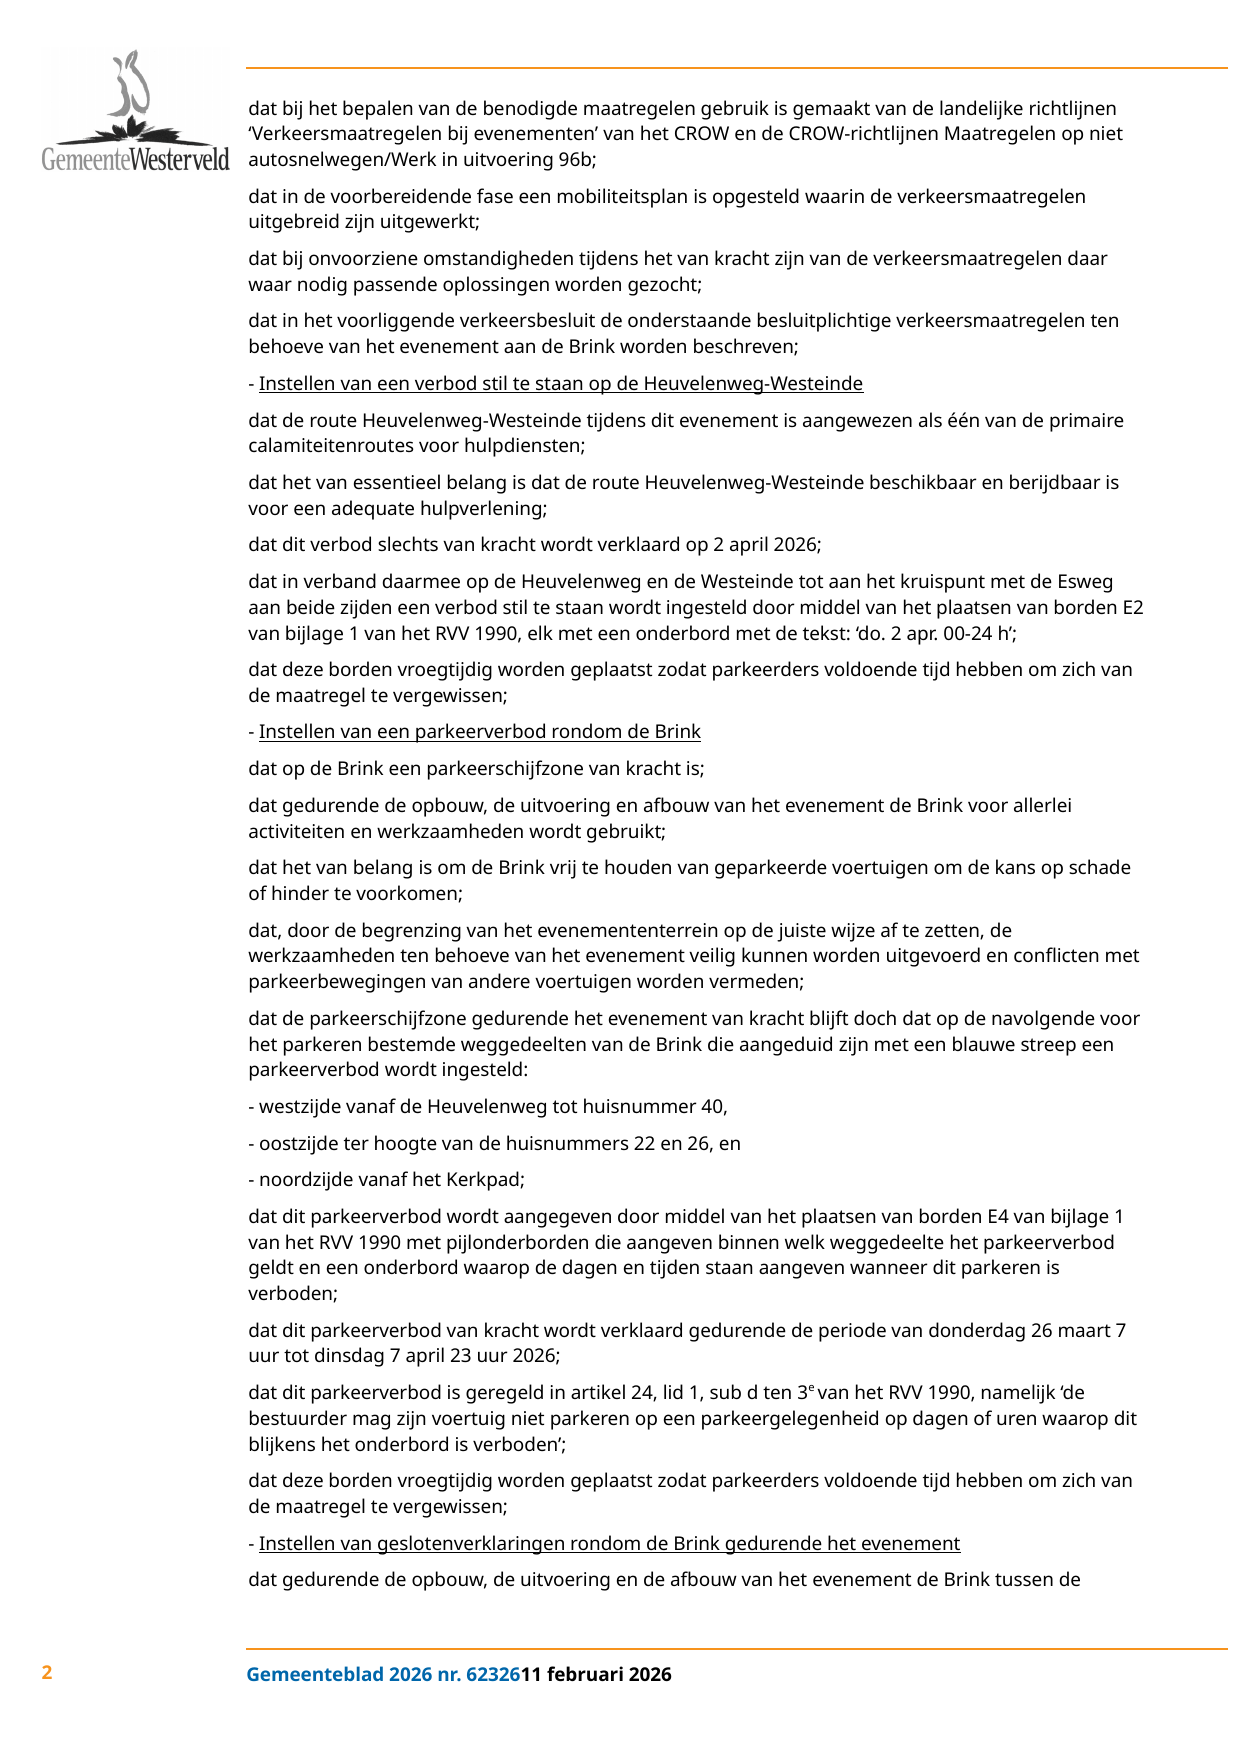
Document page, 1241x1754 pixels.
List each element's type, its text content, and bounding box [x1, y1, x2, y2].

text - oostzijde ter hoogte van de huisnummers 22 en 26, en [248, 1130, 1152, 1156]
text dat gedurende de opbouw, de uitvoering en afbouw van het evenement de Brink voor allerlei activiteiten en werkzaamheden wordt gebruikt; [248, 792, 1152, 843]
text - Instellen van een parkeerverbod rondom de Brink [248, 719, 1152, 744]
text dat in de voorbereidende fase een mobiliteitsplan is opgesteld waarin de verkeersmaatregelen uitgebreid zijn uitgewerkt; [248, 183, 1152, 234]
text dat op de Brink een parkeerschijfzone van kracht is; [248, 755, 1152, 781]
text dat in het voorliggende verkeersbesluit de onderstaande besluitplichtige verkeersmaatregelen ten behoeve van het evenement aan de Brink worden beschreven; [248, 308, 1152, 359]
text - westzijde vanaf de Heuvelenweg tot huisnummer 40, [248, 1093, 1152, 1119]
text - Instellen van een verbod stil te staan op de Heuvelenweg-Westeinde [248, 370, 1152, 396]
text dat deze borden vroegtijdig worden geplaatst zodat parkeerders voldoende tijd hebben om zich van de maatregel te vergewissen; [248, 1467, 1152, 1519]
picture [41, 47, 231, 172]
text - noordzijde vanaf het Kerkpad; [248, 1166, 1152, 1192]
text dat dit verbod slechts van kracht wordt verklaard op 2 april 2026; [248, 532, 1152, 557]
text dat dit parkeerverbod is geregeld in artikel 24, lid 1, sub d ten 3e van het RVV 1990, namelijk ‘de bestuurder mag zijn voertuig niet parkeren op een parkeergelegenheid op dagen of uren waarop dit blijkens het onderbord is verboden’; [248, 1379, 1152, 1457]
text dat dit parkeerverbod van kracht wordt verklaard gedurende de periode van donderdag 26 maart 7 uur tot dinsdag 7 april 23 uur 2026; [248, 1317, 1152, 1368]
text dat de parkeerschijfzone gedurende het evenement van kracht blijft doch dat op de navolgende voor het parkeren bestemde weggedeelten van de Brink die aangeduid zijn met een blauwe streep een parkeerverbod wordt ingesteld: [248, 1005, 1152, 1082]
text - Instellen van geslotenverklaringen rondom de Brink gedurende het evenement [248, 1530, 1152, 1556]
text dat bij het bepalen van de benodigde maatregelen gebruik is gemaakt van de landelijke richtlijnen ‘Verkeersmaatregelen bij evenementen’ van het CROW en de CROW-richtlijnen Maatregelen op niet autosnelwegen/Werk in uitvoering 96b; [248, 95, 1152, 172]
text dat bij onvoorziene omstandigheden tijdens het van kracht zijn van de verkeersmaatregelen daar waar nodig passende oplossingen worden gezocht; [248, 245, 1152, 297]
text dat in verband daarmee op de Heuvelenweg en de Westeinde tot aan het kruispunt met de Esweg aan beide zijden een verbod stil te staan wordt ingesteld door middel van het plaatsen van borden E2 van bijlage 1 van het RVV 1990, elk met een onderbord met de tekst: ‘do. 2 apr. 00-24 h’; [248, 568, 1152, 645]
text dat dit parkeerverbod wordt aangegeven door middel van het plaatsen van borden E4 van bijlage 1 van het RVV 1990 met pijlonderborden die aangeven binnen welk weggedeelte het parkeerverbod geldt en een onderbord waarop de dagen en tijden staan aangeven wanneer dit parkeren is verboden; [248, 1203, 1152, 1306]
text dat gedurende de opbouw, de uitvoering en de afbouw van het evenement de Brink tussen de [248, 1567, 1152, 1592]
text dat deze borden vroegtijdig worden geplaatst zodat parkeerders voldoende tijd hebben om zich van de maatregel te vergewissen; [248, 656, 1152, 708]
text dat het van belang is om de Brink vrij te houden van geparkeerde voertuigen om de kans op schade of hinder te voorkomen; [248, 854, 1152, 906]
text dat, door de begrenzing van het evenemententerrein op de juiste wijze af te zetten, de werkzaamheden ten behoeve van het evenement veilig kunnen worden uitgevoerd en conflicten met parkeerbewegingen van andere voertuigen worden vermeden; [248, 917, 1152, 994]
text dat de route Heuvelenweg-Westeinde tijdens dit evenement is aangewezen als één van de primaire calamiteitenroutes voor hulpdiensten; [248, 407, 1152, 458]
text dat het van essentieel belang is dat de route Heuvelenweg-Westeinde beschikbaar en berijdbaar is voor een adequate hulpverlening; [248, 469, 1152, 521]
